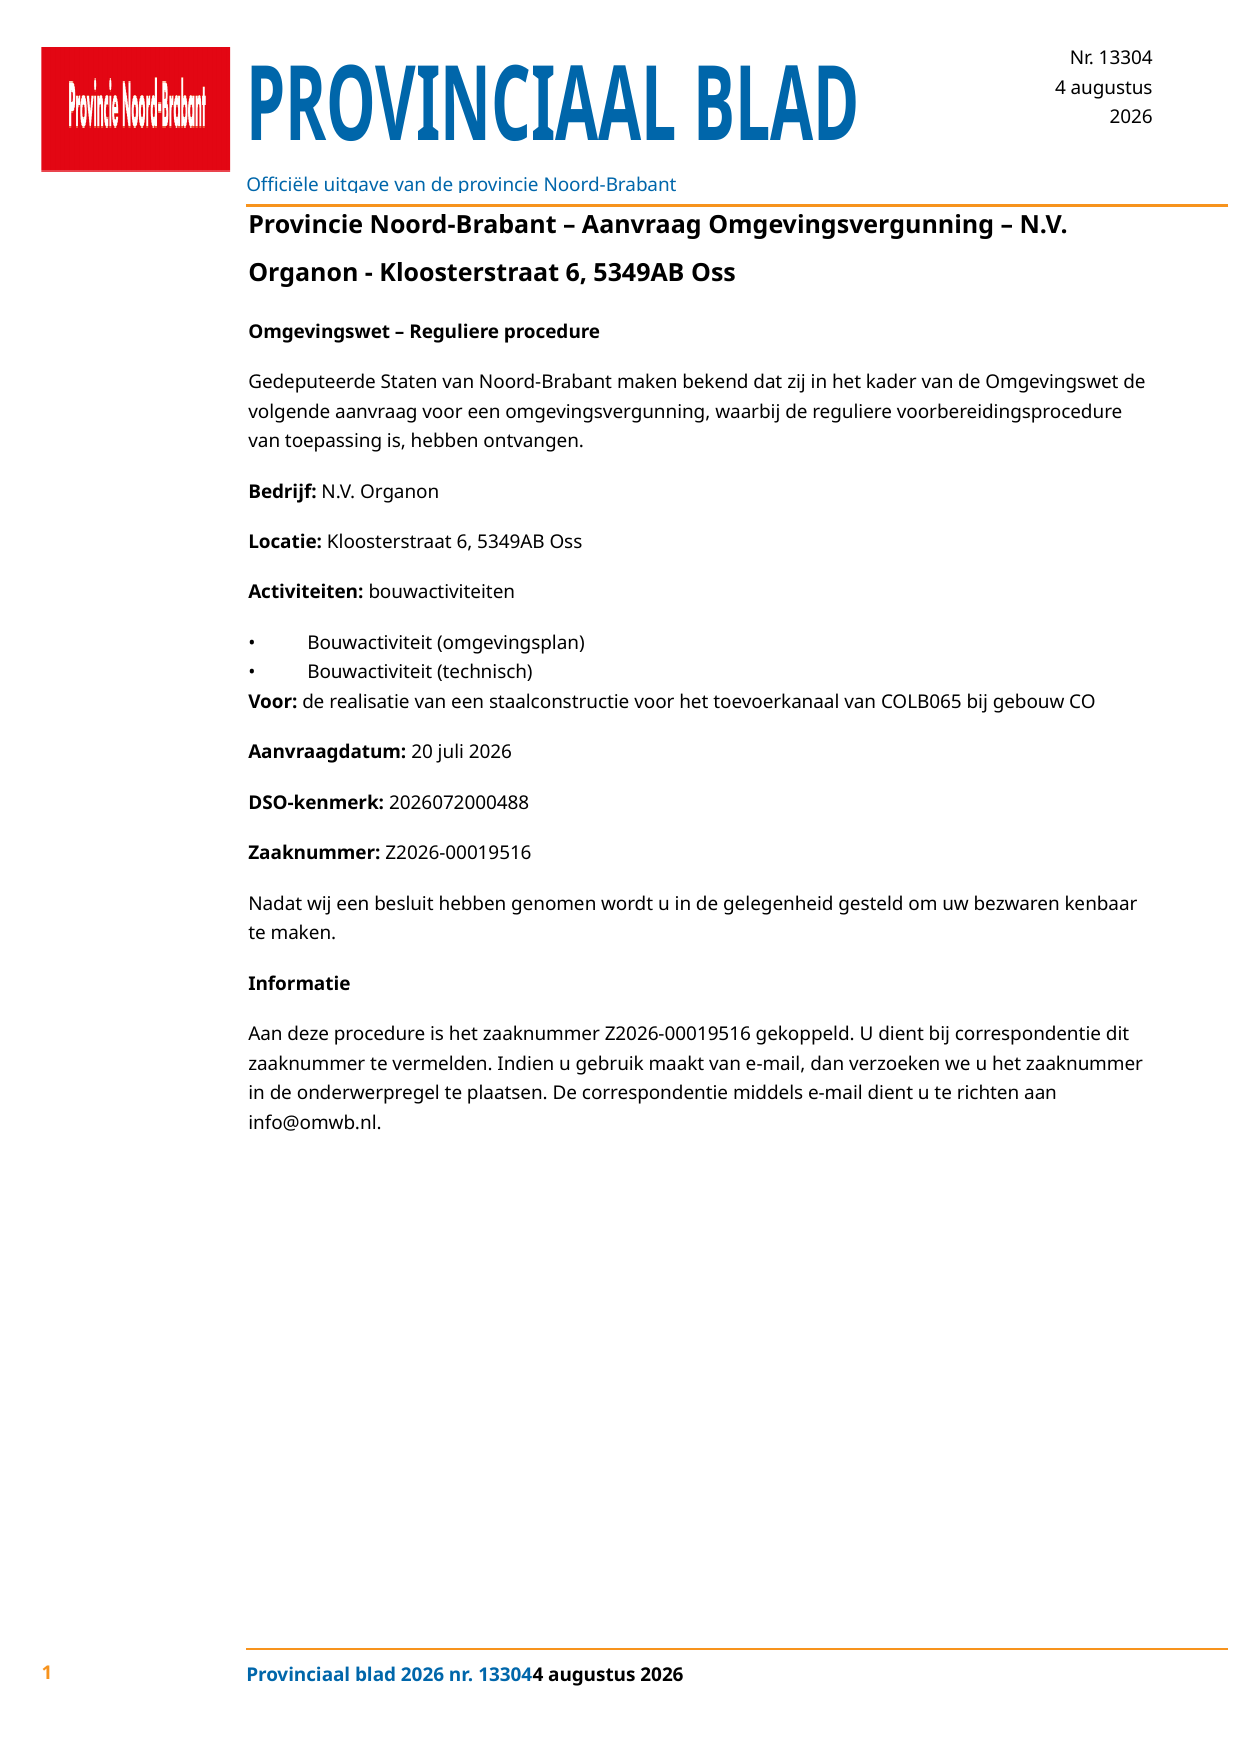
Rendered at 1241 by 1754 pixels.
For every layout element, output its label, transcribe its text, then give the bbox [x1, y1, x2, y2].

text Locatie: Kloosterstraat 6, 5349AB Oss [248, 528, 1152, 554]
text DSO-kenmerk: 2026072000488 [248, 789, 1152, 815]
list Bouwactiviteit (technisch) [248, 659, 1152, 684]
text Omgevingswet – Reguliere procedure [248, 318, 1152, 344]
text Aan deze procedure is het zaaknummer Z2026-00019516 gekoppeld. U dient bij correspondentie dit zaaknummer te vermelden. Indien u gebruik maakt van e-mail, dan verzoeken we u het zaaknummer in de onderwerpregel te plaatsen. De correspondentie middels e-mail dient u te richten aan info@omwb.nl. [248, 1020, 1152, 1135]
text Gedeputeerde Staten van Noord-Brabant maken bekend dat zij in het kader van de Omgevingswet de volgende aanvraag voor een omgevingsvergunning, waarbij de reguliere voorbereidingsprocedure van toepassing is, hebben ontvangen. [248, 368, 1152, 453]
text Activiteiten: bouwactiviteiten [248, 579, 1152, 604]
text Provincie Noord-Brabant – Aanvraag Omgevingsvergunning – N.V. Organon - Kloosterstraat 6, 5349AB Oss [248, 207, 1152, 288]
text Aanvraagdatum: 20 juli 2026 [248, 739, 1152, 764]
list Bouwactiviteit (omgevingsplan) [248, 629, 1152, 655]
text Zaaknummer: Z2026-00019516 [248, 839, 1152, 865]
text Informatie [248, 970, 1152, 996]
text Bedrijf: N.V. Organon [248, 478, 1152, 504]
picture [41, 47, 231, 172]
text Voor: de realisatie van een staalconstructie voor het toevoerkanaal van COLB065 bij gebouw CO [248, 688, 1152, 714]
text Nadat wij een besluit hebben genomen wordt u in de gelegenheid gesteld om uw bezwaren kenbaar te maken. [248, 890, 1152, 945]
